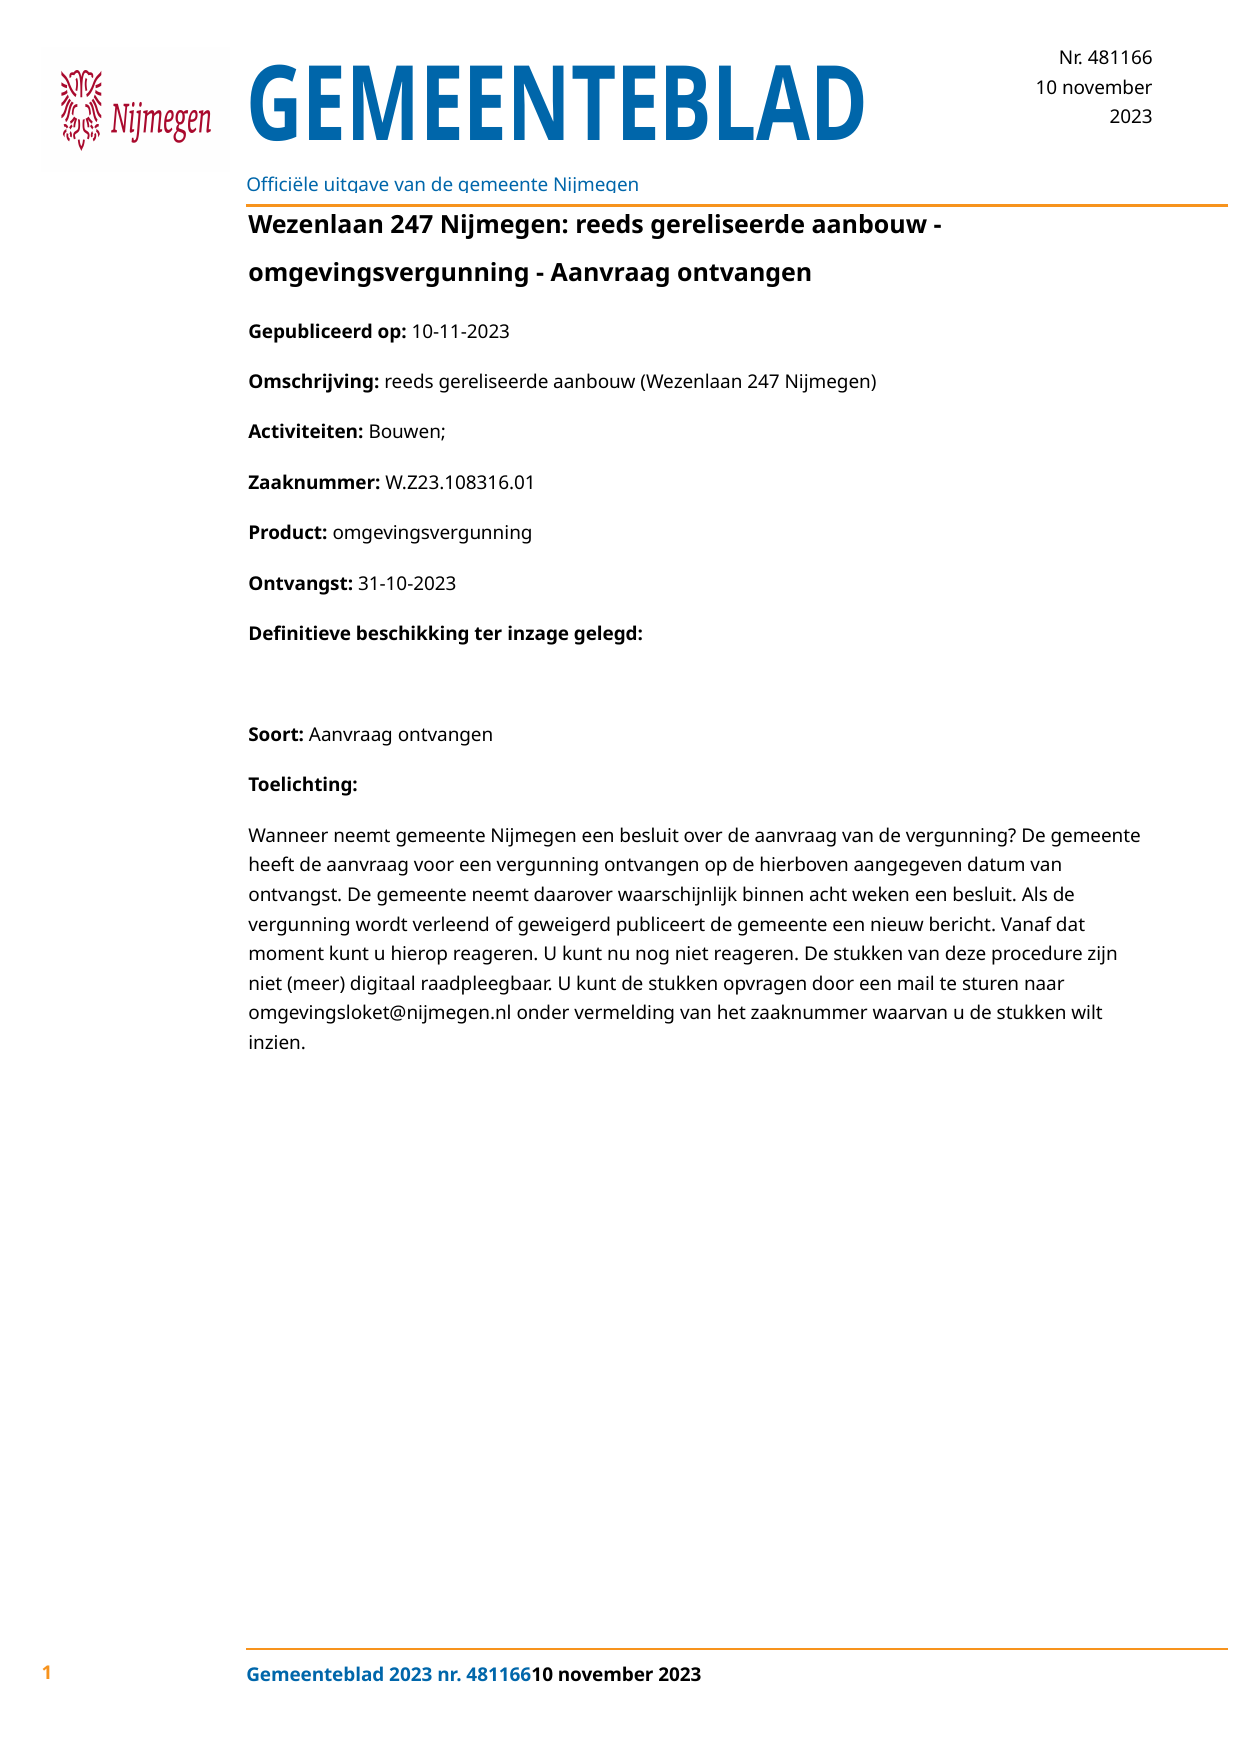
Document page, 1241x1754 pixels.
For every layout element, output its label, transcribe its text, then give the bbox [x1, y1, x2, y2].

text Ontvangst: 31-10-2023 [248, 570, 1152, 596]
text Wezenlaan 247 Nijmegen: reeds gereliseerde aanbouw - omgevingsvergunning - Aanvraag ontvangen [248, 207, 1152, 288]
text Definitieve beschikking ter inzage gelegd: [248, 620, 1152, 646]
picture [41, 47, 231, 172]
text Wanneer neemt gemeente Nijmegen een besluit over de aanvraag van de vergunning? De gemeente heeft de aanvraag voor een vergunning ontvangen op de hierboven aangegeven datum van ontvangst. De gemeente neemt daarover waarschijnlijk binnen acht weken een besluit. Als de vergunning wordt verleend of geweigerd publiceert de gemeente een nieuw bericht. Vanaf dat moment kunt u hierop reageren. U kunt nu nog niet reageren. De stukken van deze procedure zijn niet (meer) digitaal raadpleegbaar. U kunt de stukken opvragen door een mail te sturen naar omgevingsloket@nijmegen.nl onder vermelding van het zaaknummer waarvan u de stukken wilt inzien. [248, 822, 1152, 1055]
text Gepubliceerd op: 10-11-2023 [248, 318, 1152, 344]
text Omschrijving: reeds gereliseerde aanbouw (Wezenlaan 247 Nijmegen) [248, 368, 1152, 394]
text Soort: Aanvraag ontvangen [248, 721, 1152, 747]
text Zaaknummer: W.Z23.108316.01 [248, 469, 1152, 495]
text Toelichting: [248, 772, 1152, 797]
text Activiteiten: Bouwen; [248, 419, 1152, 444]
text Product: omgevingsvergunning [248, 519, 1152, 545]
